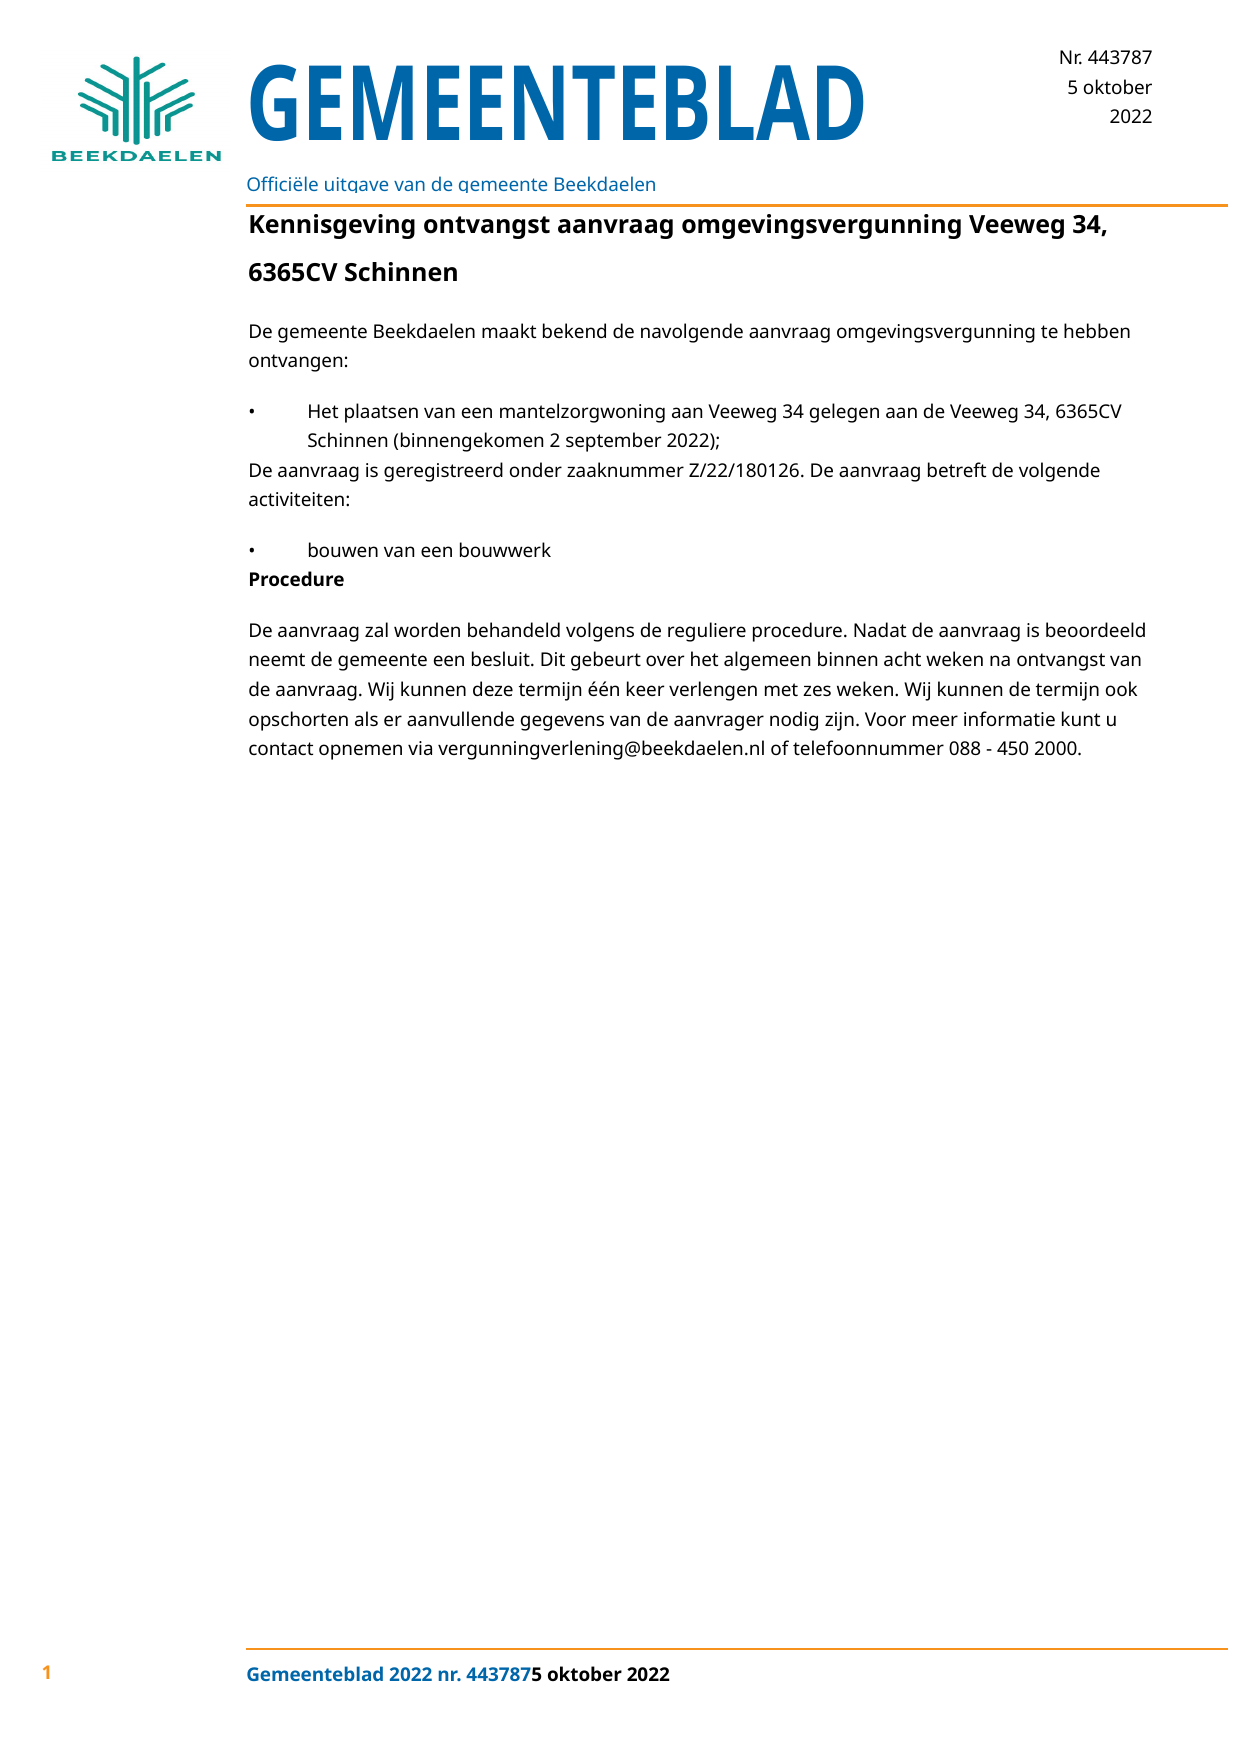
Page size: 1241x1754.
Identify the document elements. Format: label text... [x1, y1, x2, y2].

text De aanvraag is geregistreerd onder zaaknummer Z/22/180126. De aanvraag betreft de volgende activiteiten: [248, 457, 1152, 512]
text De gemeente Beekdaelen maakt bekend de navolgende aanvraag omgevingsvergunning te hebben ontvangen: [248, 318, 1152, 373]
text Kennisgeving ontvangst aanvraag omgevingsvergunning Veeweg 34, 6365CV Schinnen [248, 207, 1152, 288]
list Het plaatsen van een mantelzorgwoning aan Veeweg 34 gelegen aan de Veeweg 34, 6365CV Schinnen (binnengekomen 2 september 2022); [248, 398, 1152, 453]
picture [41, 47, 231, 172]
list bouwen van een bouwwerk [248, 537, 1152, 563]
text Procedure [248, 567, 1152, 592]
text De aanvraag zal worden behandeld volgens de reguliere procedure. Nadat de aanvraag is beoordeeld neemt de gemeente een besluit. Dit gebeurt over het algemeen binnen acht weken na ontvangst van de aanvraag. Wij kunnen deze termijn één keer verlengen met zes weken. Wij kunnen de termijn ook opschorten als er aanvullende gegevens van de aanvrager nodig zijn. Voor meer informatie kunt u contact opnemen via vergunningverlening@beekdaelen.nl of telefoonnummer 088 - 450 2000. [248, 617, 1152, 761]
